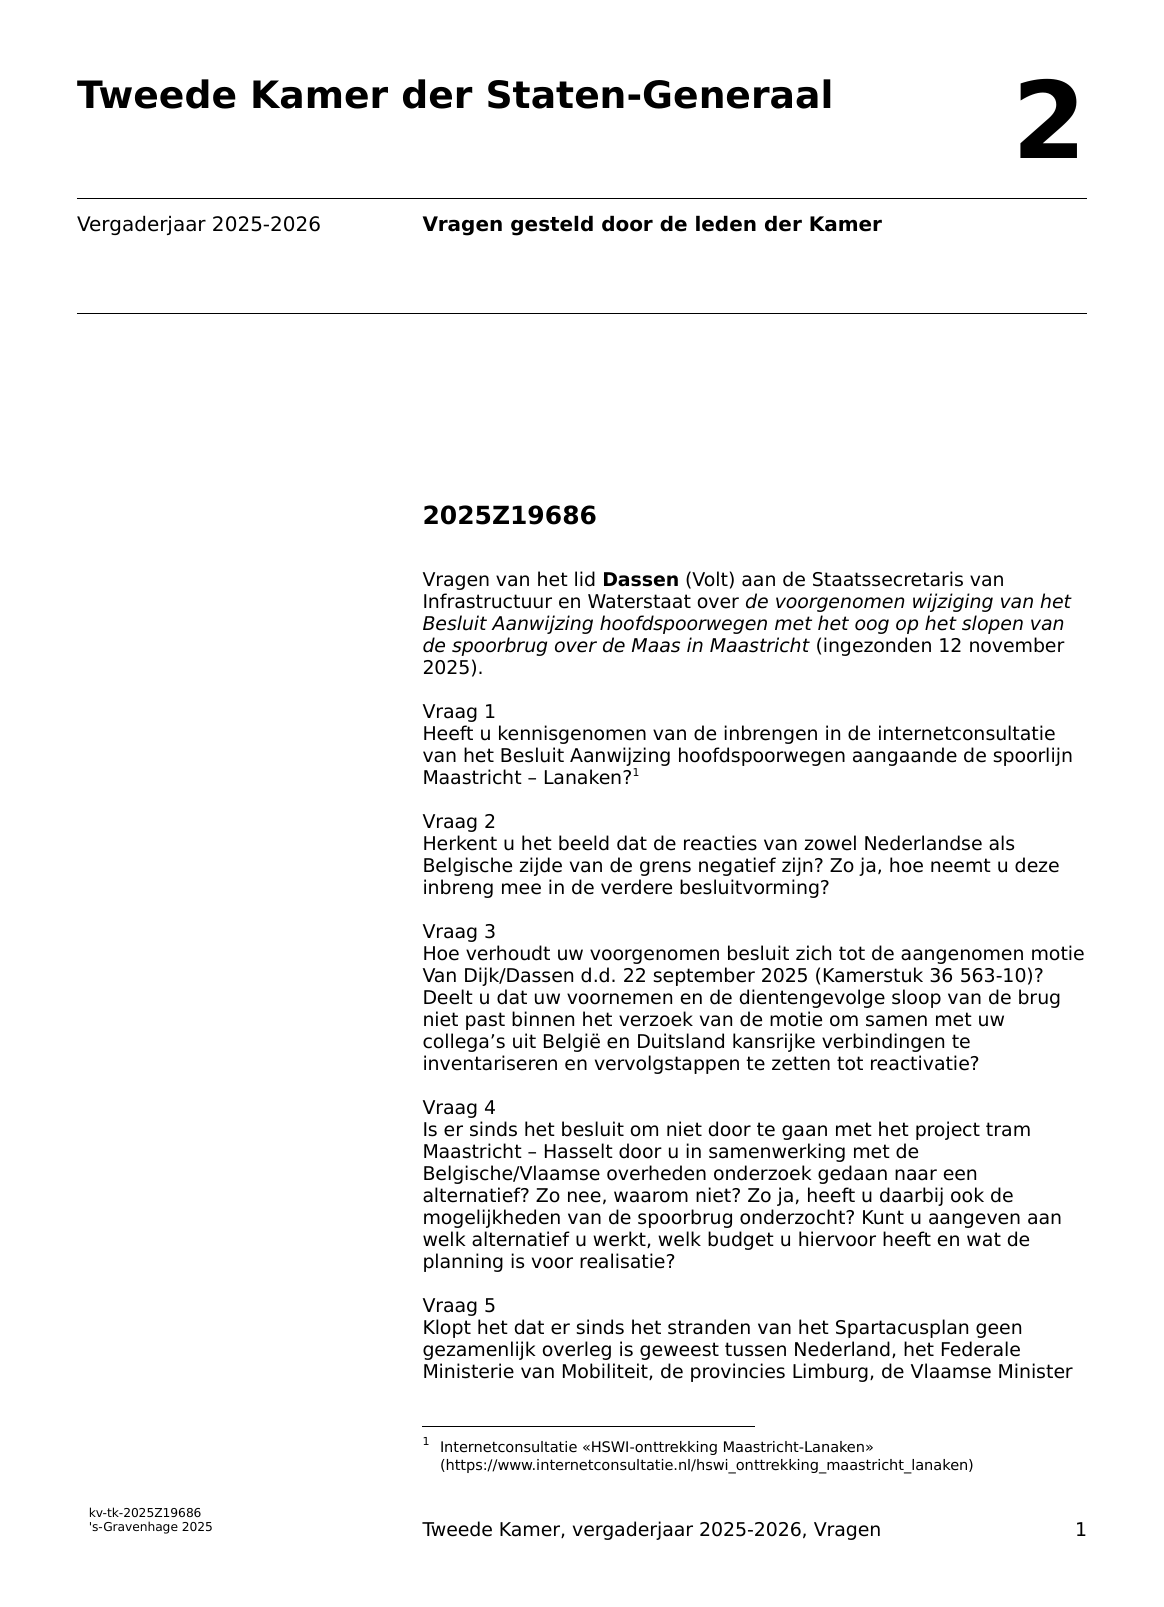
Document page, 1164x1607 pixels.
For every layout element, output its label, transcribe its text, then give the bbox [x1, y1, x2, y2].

text Is er sinds het besluit om niet door te gaan met het project tram Maastricht – Hasselt door u in samenwerking met de Belgische/Vlaamse overheden onderzoek gedaan naar een alternatief? Zo nee, waarom niet? Zo ja, heeft u daarbij ook de mogelijkheden van de spoorbrug onderzocht? Kunt u aangeven aan welk alternatief u werkt, welk budget u hiervoor heeft en wat de planning is voor realisatie? [422, 1119, 1087, 1273]
text Klopt het dat er sinds het stranden van het Spartacusplan geen gezamenlijk overleg is geweest tussen Nederland, het Federale Ministerie van Mobiliteit, de provincies Limburg, de Vlaamse Minister [422, 1317, 1087, 1383]
text Vraag 3 [422, 921, 1087, 943]
text Vraag 1 [422, 701, 1087, 723]
text Vraag 5 [422, 1295, 1087, 1317]
text Hoe verhoudt uw voorgenomen besluit zich tot de aangenomen motie Van Dijk/Dassen d.d. 22 september 2025 (Kamerstuk 36 563-10)? Deelt u dat uw voornemen en de dientengevolge sloop van de brug niet past binnen het verzoek van de motie om samen met uw collega’s uit België en Duitsland kansrijke verbindingen te inventariseren en vervolgstappen te zetten tot reactivatie? [422, 943, 1087, 1075]
text Internetconsultatie «HSWI-onttrekking Maastricht-Lanaken» (https://www.internetconsultatie.nl/hswi_onttrekking_maastricht_lanaken) [422, 1435, 1087, 1474]
text Heeft u kennisgenomen van de inbrengen in de internetconsultatie van het Besluit Aanwijzing hoofdspoorwegen aangaande de spoorlijn Maastricht – Lanaken? [422, 723, 1087, 789]
text kv-tk-2025Z19686 [88, 1506, 323, 1520]
text Vraag 4 [422, 1097, 1087, 1119]
text 2025Z19686 [422, 501, 1087, 531]
table_cell Vragen gesteld door de leden der Kamer [422, 199, 1087, 313]
table_header Tweede Kamer der Staten-Generaal [77, 59, 886, 198]
text 's-Gravenhage 2025 [88, 1520, 323, 1534]
text Herkent u het beeld dat de reacties van zowel Nederlandse als Belgische zijde van de grens negatief zijn? Zo ja, hoe neemt u deze inbreng mee in de verdere besluitvorming? [422, 833, 1087, 899]
text Vraag 2 [422, 811, 1087, 833]
text Vragen van het lid Dassen (Volt) aan de Staatssecretaris van Infrastructuur en Waterstaat over de voorgenomen wijziging van het Besluit Aanwijzing hoofdspoorwegen met het oog op het slopen van de spoorbrug over de Maas in Maastricht (ingezonden 12 november 2025). [422, 569, 1087, 679]
table_cell Vergaderjaar 2025-2026 [77, 199, 422, 313]
table_header 2 [886, 59, 1087, 198]
